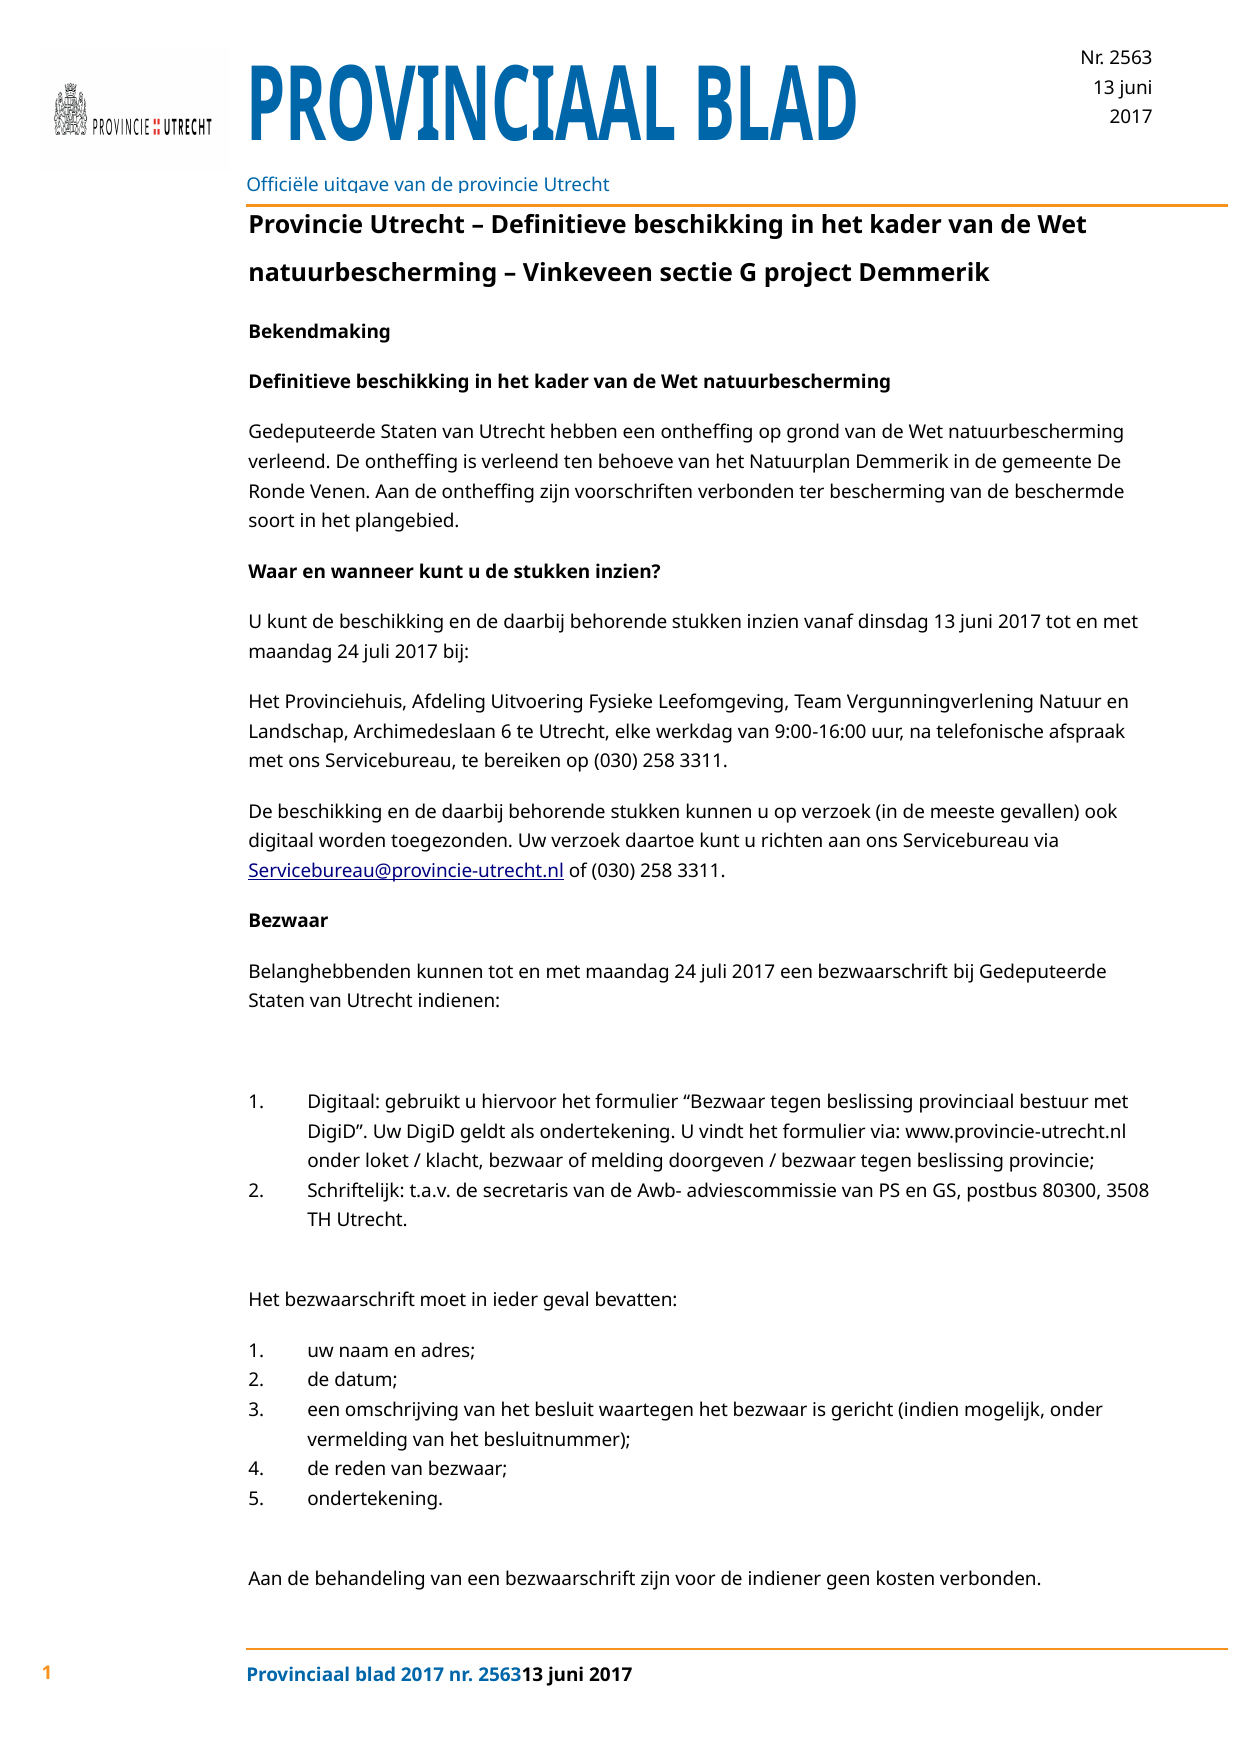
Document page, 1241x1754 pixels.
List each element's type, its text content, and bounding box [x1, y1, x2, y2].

text Het bezwaarschrift moet in ieder geval bevatten: [248, 1287, 1152, 1312]
text Waar en wanneer kunt u de stukken inzien? [248, 558, 1152, 584]
list de reden van bezwaar; [248, 1455, 1152, 1481]
text Belanghebbenden kunnen tot en met maandag 24 juli 2017 een bezwaarschrift bij Gedeputeerde Staten van Utrecht indienen: [248, 958, 1152, 1013]
text Gedeputeerde Staten van Utrecht hebben een ontheffing op grond van de Wet natuurbescherming verleend. De ontheffing is verleend ten behoeve van het Natuurplan Demmerik in de gemeente De Ronde Venen. Aan de ontheffing zijn voorschriften verbonden ter bescherming van de beschermde soort in het plangebied. [248, 419, 1152, 533]
list Digitaal: gebruikt u hiervoor het formulier “Bezwaar tegen beslissing provinciaal bestuur met DigiD”. Uw DigiD geldt als ondertekening. U vindt het formulier via: www.provincie-utrecht.nl onder loket / klacht, bezwaar of melding doorgeven / bezwaar tegen beslissing provincie; [248, 1088, 1152, 1173]
picture [41, 47, 231, 172]
list de datum; [248, 1367, 1152, 1392]
list Schriftelijk: t.a.v. de secretaris van de Awb- adviescommissie van PS en GS, postbus 80300, 3508 TH Utrecht. [248, 1177, 1152, 1232]
text Het Provinciehuis, Afdeling Uitvoering Fysieke Leefomgeving, Team Vergunningverlening Natuur en Landschap, Archimedeslaan 6 te Utrecht, elke werkdag van 9:00‑16:00 uur, na telefonische afspraak met ons Servicebureau, te bereiken op (030) 258 3311. [248, 688, 1152, 773]
text Definitieve beschikking in het kader van de Wet natuurbescherming [248, 368, 1152, 394]
text Aan de behandeling van een bezwaarschrift zijn voor de indiener geen kosten verbonden. [248, 1565, 1152, 1591]
text U kunt de beschikking en de daarbij behorende stukken inzien vanaf dinsdag 13 juni 2017 tot en met maandag 24 juli 2017 bij: [248, 608, 1152, 664]
text De beschikking en de daarbij behorende stukken kunnen u op verzoek (in de meeste gevallen) ook digitaal worden toegezonden. Uw verzoek daartoe kunt u richten aan ons Servicebureau via Servicebureau@provincie-utrecht.nl of (030) 258 3311. [248, 798, 1152, 883]
list een omschrijving van het besluit waartegen het bezwaar is gericht (indien mogelijk, onder vermelding van het besluitnummer); [248, 1396, 1152, 1452]
text Provincie Utrecht – Definitieve beschikking in het kader van de Wet natuurbescherming – Vinkeveen sectie G project Demmerik [248, 207, 1152, 288]
text Bezwaar [248, 907, 1152, 933]
list ondertekening. [248, 1485, 1152, 1511]
list uw naam en adres; [248, 1337, 1152, 1363]
text Bekendmaking [248, 318, 1152, 344]
